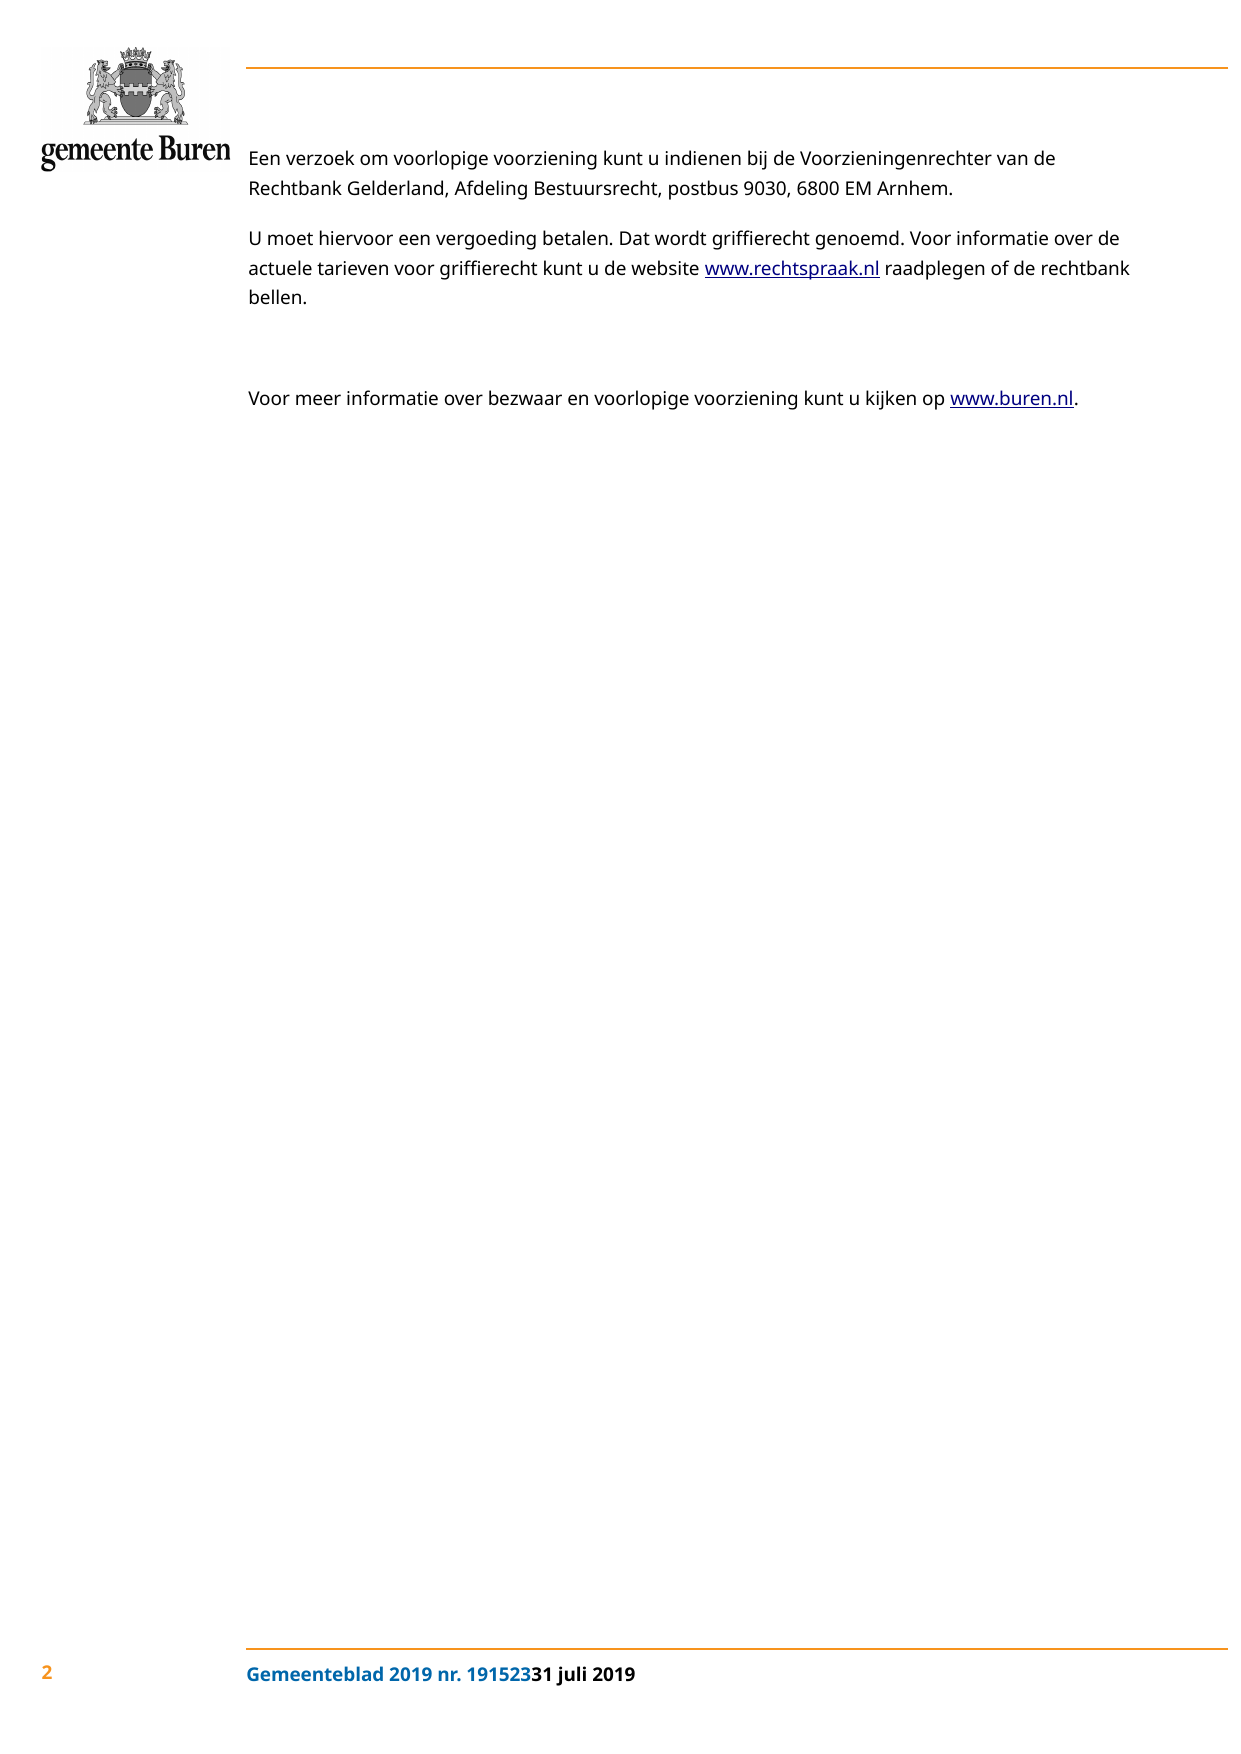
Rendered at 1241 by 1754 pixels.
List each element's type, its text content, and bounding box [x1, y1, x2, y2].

text Voor meer informatie over bezwaar en voorlopige voorziening kunt u kijken op www.buren.nl. [248, 385, 1152, 411]
text U moet hiervoor een vergoeding betalen. Dat wordt griffierecht genoemd. Voor informatie over de actuele tarieven voor griffierecht kunt u de website www.rechtspraak.nl raadplegen of de rechtbank bellen. [248, 225, 1152, 310]
picture [41, 47, 231, 172]
text Een verzoek om voorlopige voorziening kunt u indienen bij de Voorzieningenrechter van de Rechtbank Gelderland, Afdeling Bestuursrecht, postbus 9030, 6800 EM Arnhem. [248, 145, 1152, 201]
